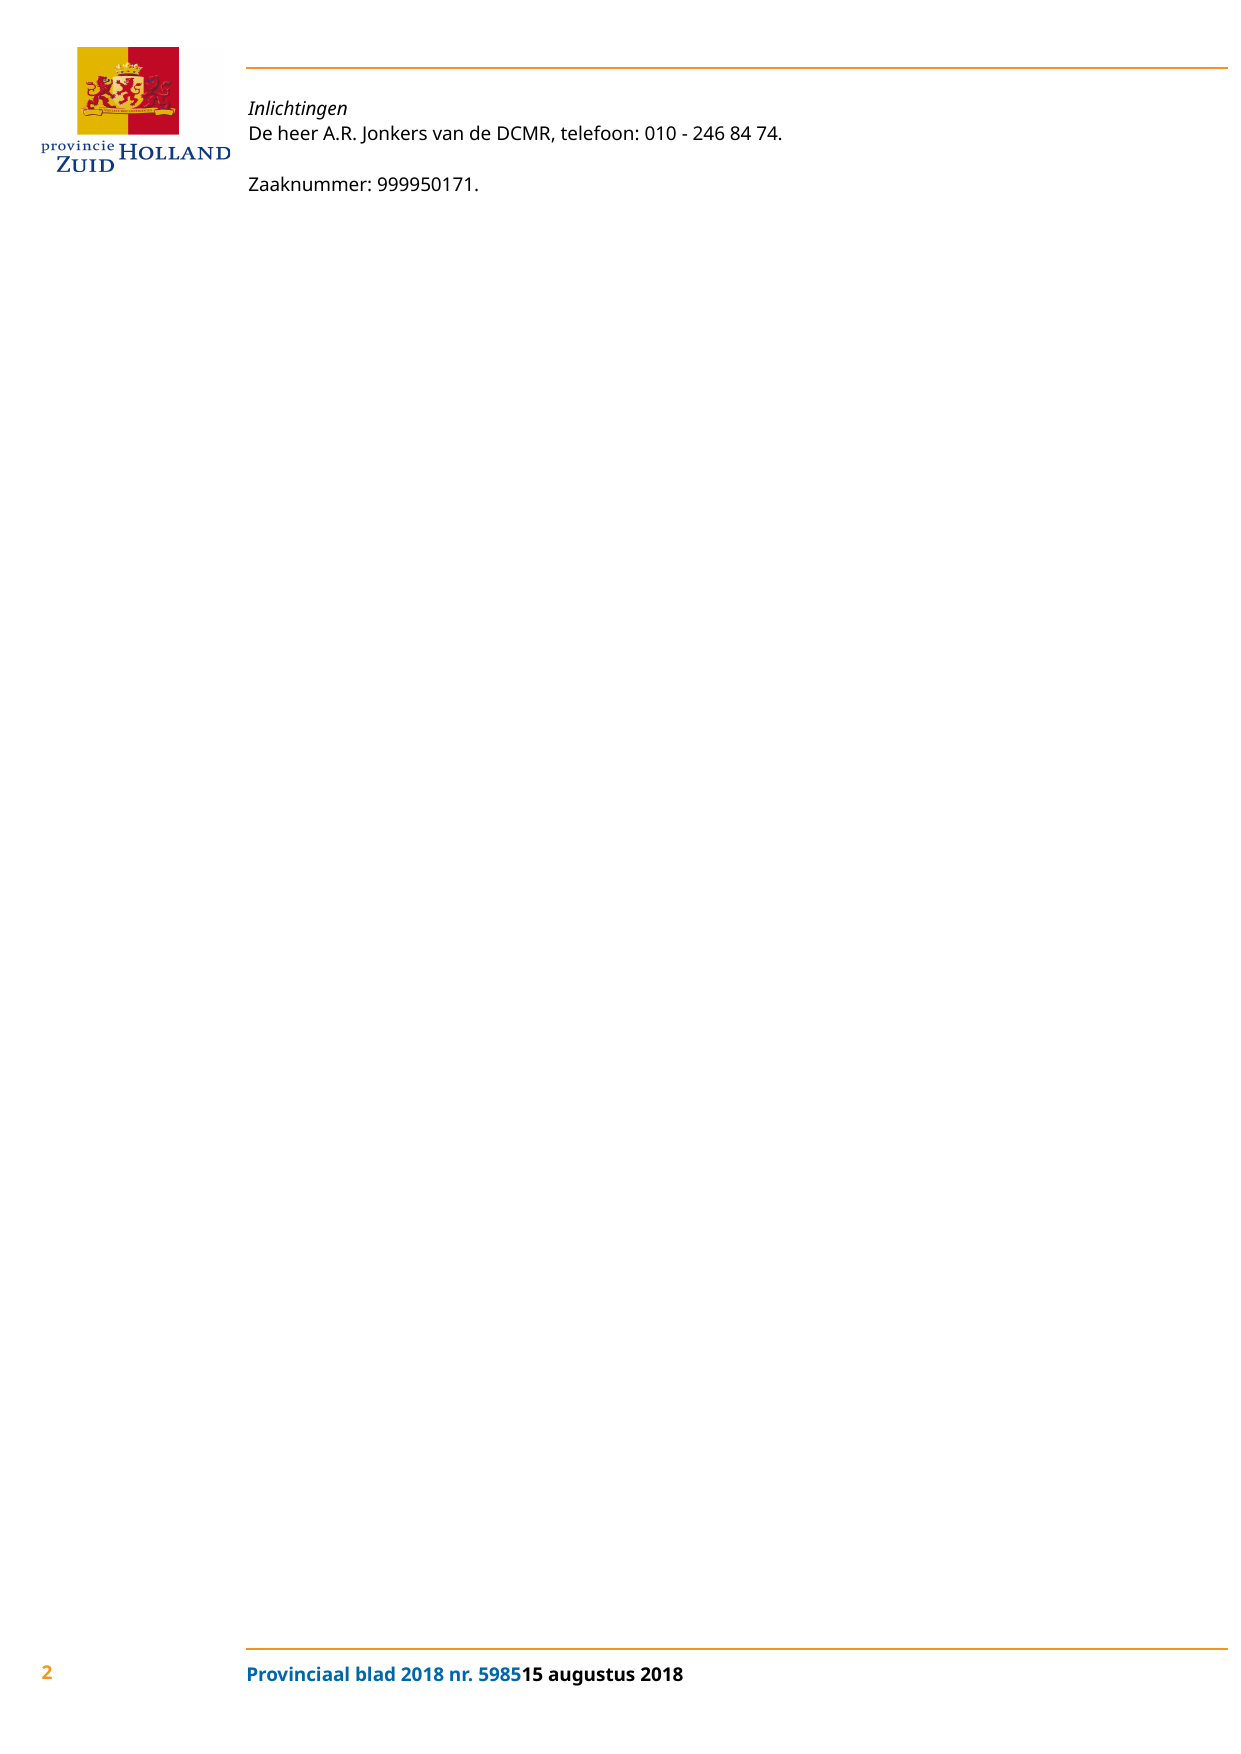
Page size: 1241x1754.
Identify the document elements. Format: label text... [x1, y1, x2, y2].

text Inlichtingen [248, 95, 1152, 121]
text De heer A.R. Jonkers van de DCMR, telefoon: 010 - 246 84 74. [248, 121, 1152, 146]
text Zaaknummer: 999950171. [248, 171, 1152, 197]
picture [41, 47, 231, 172]
